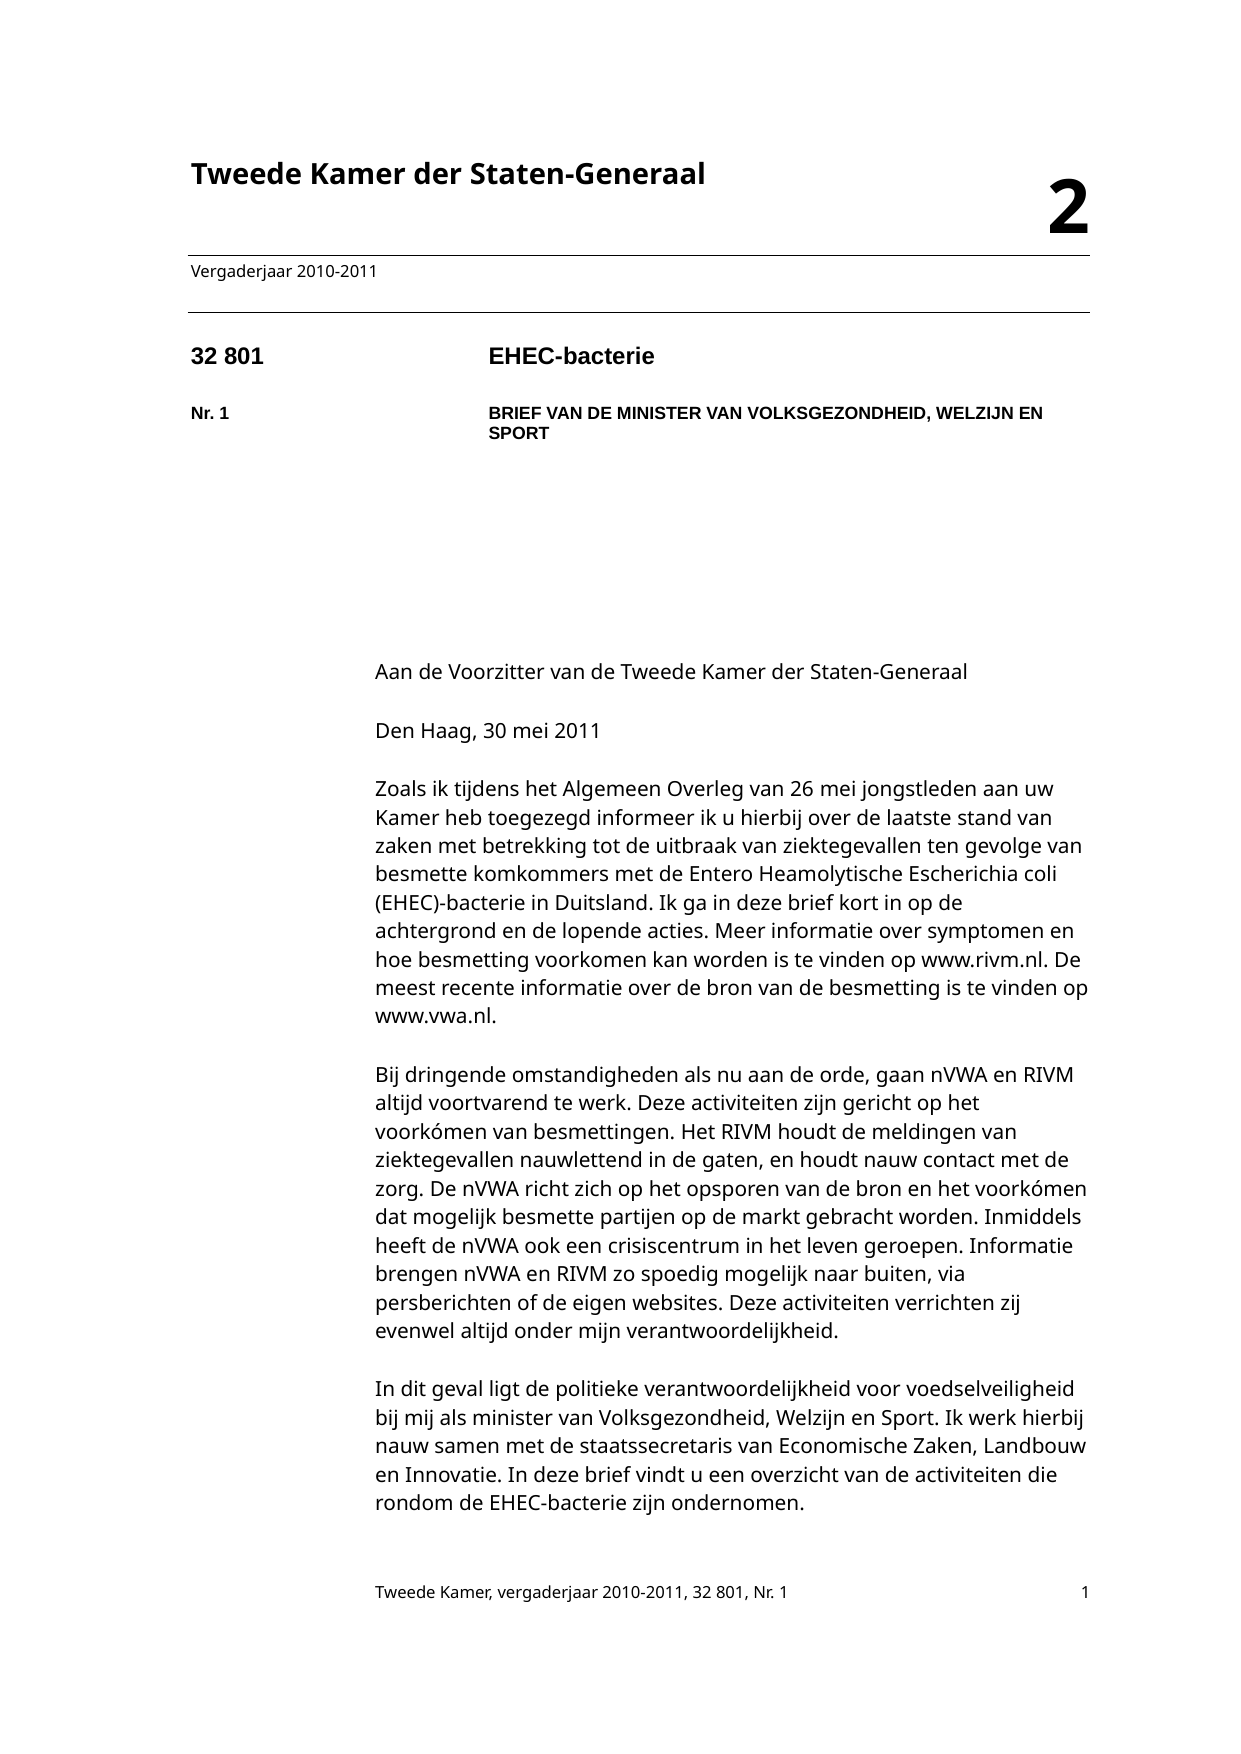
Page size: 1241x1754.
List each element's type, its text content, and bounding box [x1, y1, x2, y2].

table_cell [188, 313, 485, 339]
text Aan de Voorzitter van de Tweede Kamer der Staten-Generaal [375, 657, 1090, 686]
table_cell EHEC-bacterie [485, 339, 1090, 399]
text Den Haag, 30 mei 2011 [375, 716, 1090, 744]
table_cell Vergaderjaar 2010-2011 [188, 256, 485, 312]
table_cell Nr. 1 [188, 399, 485, 539]
table_cell [485, 256, 1090, 312]
table_header 2 [910, 150, 1090, 255]
text In dit geval ligt de politieke verantwoordelijkheid voor voedselveiligheid bij mij als minister van Volksgezondheid, Welzijn en Sport. Ik werk hierbij nauw samen met de staatssecretaris van Economische Zaken, Landbouw en Innovatie. In deze brief vindt u een overzicht van de activiteiten die rondom de EHEC-bacterie zijn ondernomen. [375, 1374, 1090, 1517]
table_cell BRIEF VAN DE MINISTER VAN VOLKSGEZONDHEID, WELZIJN EN SPORT [485, 399, 1090, 539]
table_cell 32 801 [188, 339, 485, 399]
text Zoals ik tijdens het Algemeen Overleg van 26 mei jongstleden aan uw Kamer heb toegezegd informeer ik u hierbij over de laatste stand van zaken met betrekking tot de uitbraak van ziektegevallen ten gevolge van besmette komkommers met de Entero Heamolytische Escherichia coli (EHEC)-bacterie in Duitsland. Ik ga in deze brief kort in op de achtergrond en de lopende acties. Meer informatie over symptomen en hoe besmetting voorkomen kan worden is te vinden op www.rivm.nl. De meest recente informatie over de bron van de besmetting is te vinden op www.vwa.nl. [375, 774, 1090, 1030]
table_header Tweede Kamer der Staten-Generaal [188, 150, 909, 255]
table_cell [485, 313, 1090, 339]
text Bij dringende omstandigheden als nu aan de orde, gaan nVWA en RIVM altijd voortvarend te werk. Deze activiteiten zijn gericht op het voorkómen van besmettingen. Het RIVM houdt de meldingen van ziektegevallen nauwlettend in de gaten, en houdt nauw contact met de zorg. De nVWA richt zich op het opsporen van de bron en het voorkómen dat mogelijk besmette partijen op de markt gebracht worden. Inmiddels heeft de nVWA ook een crisiscentrum in het leven geroepen. Informatie brengen nVWA en RIVM zo spoedig mogelijk naar buiten, via persberichten of de eigen websites. Deze activiteiten verrichten zij evenwel altijd onder mijn verantwoordelijkheid. [375, 1060, 1090, 1344]
